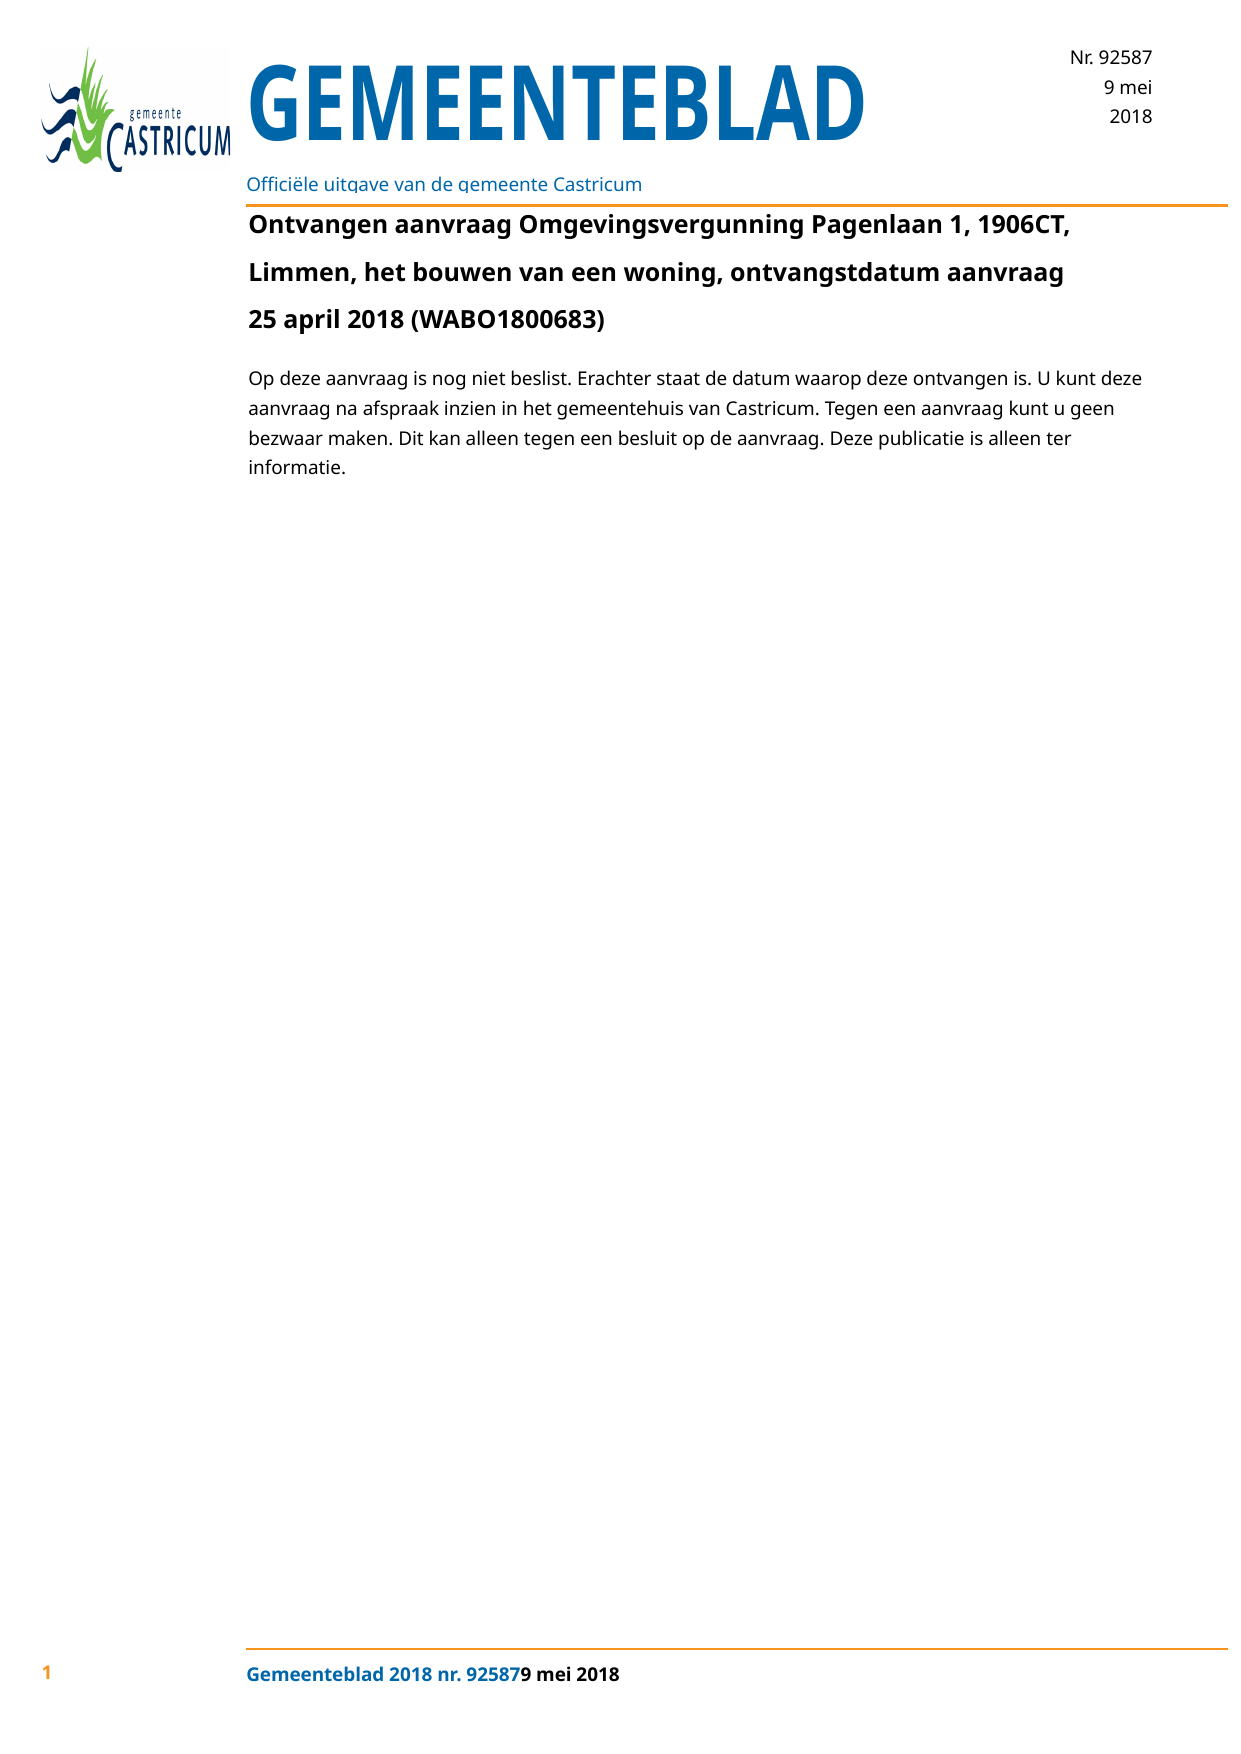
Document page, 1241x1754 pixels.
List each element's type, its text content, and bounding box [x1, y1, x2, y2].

text Op deze aanvraag is nog niet beslist. Erachter staat de datum waarop deze ontvangen is. U kunt deze aanvraag na afspraak inzien in het gemeentehuis van Castricum. Tegen een aanvraag kunt u geen bezwaar maken. Dit kan alleen tegen een besluit op de aanvraag. Deze publicatie is alleen ter informatie. [248, 366, 1152, 480]
text Ontvangen aanvraag Omgevingsvergunning Pagenlaan 1, 1906CT, Limmen, het bouwen van een woning, ontvangstdatum aanvraag 25 april 2018 (WABO1800683) [248, 207, 1152, 336]
picture [41, 47, 231, 172]
